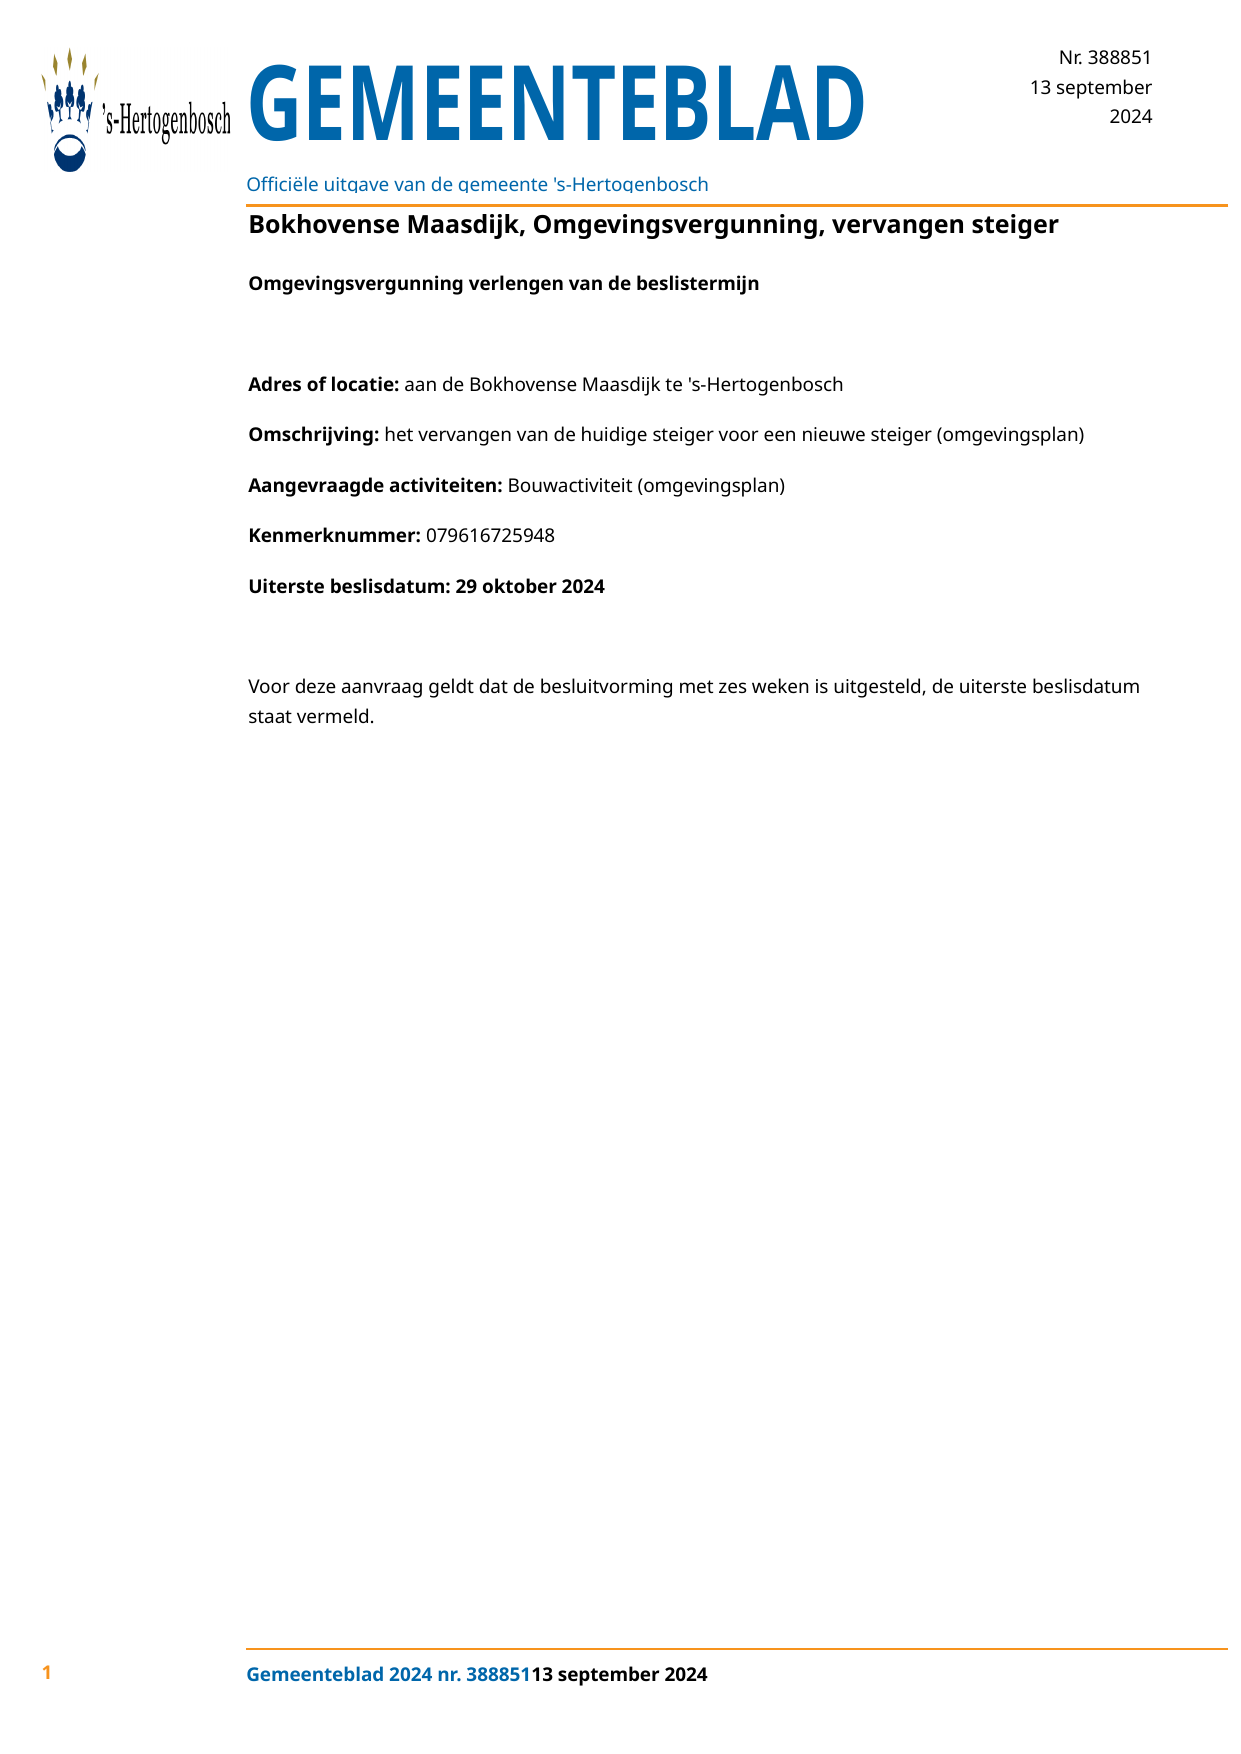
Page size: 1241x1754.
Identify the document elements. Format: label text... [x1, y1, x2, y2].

text Aangevraagde activiteiten: Bouwactiviteit (omgevingsplan) [248, 472, 1152, 498]
picture [41, 47, 231, 172]
text Kenmerknummer: 079616725948 [248, 522, 1152, 548]
text Omschrijving: het vervangen van de huidige steiger voor een nieuwe steiger (omgevingsplan) [248, 422, 1152, 447]
text Uiterste beslisdatum: 29 oktober 2024 [248, 573, 1152, 598]
text Adres of locatie: aan de Bokhovense Maasdijk te 's-Hertogenbosch [248, 371, 1152, 397]
text Bokhovense Maasdijk, Omgevingsvergunning, vervangen steiger [248, 207, 1152, 241]
text Omgevingsvergunning verlengen van de beslistermijn [248, 270, 1152, 296]
text Voor deze aanvraag geldt dat de besluitvorming met zes weken is uitgesteld, de uiterste beslisdatum staat vermeld. [248, 674, 1152, 729]
